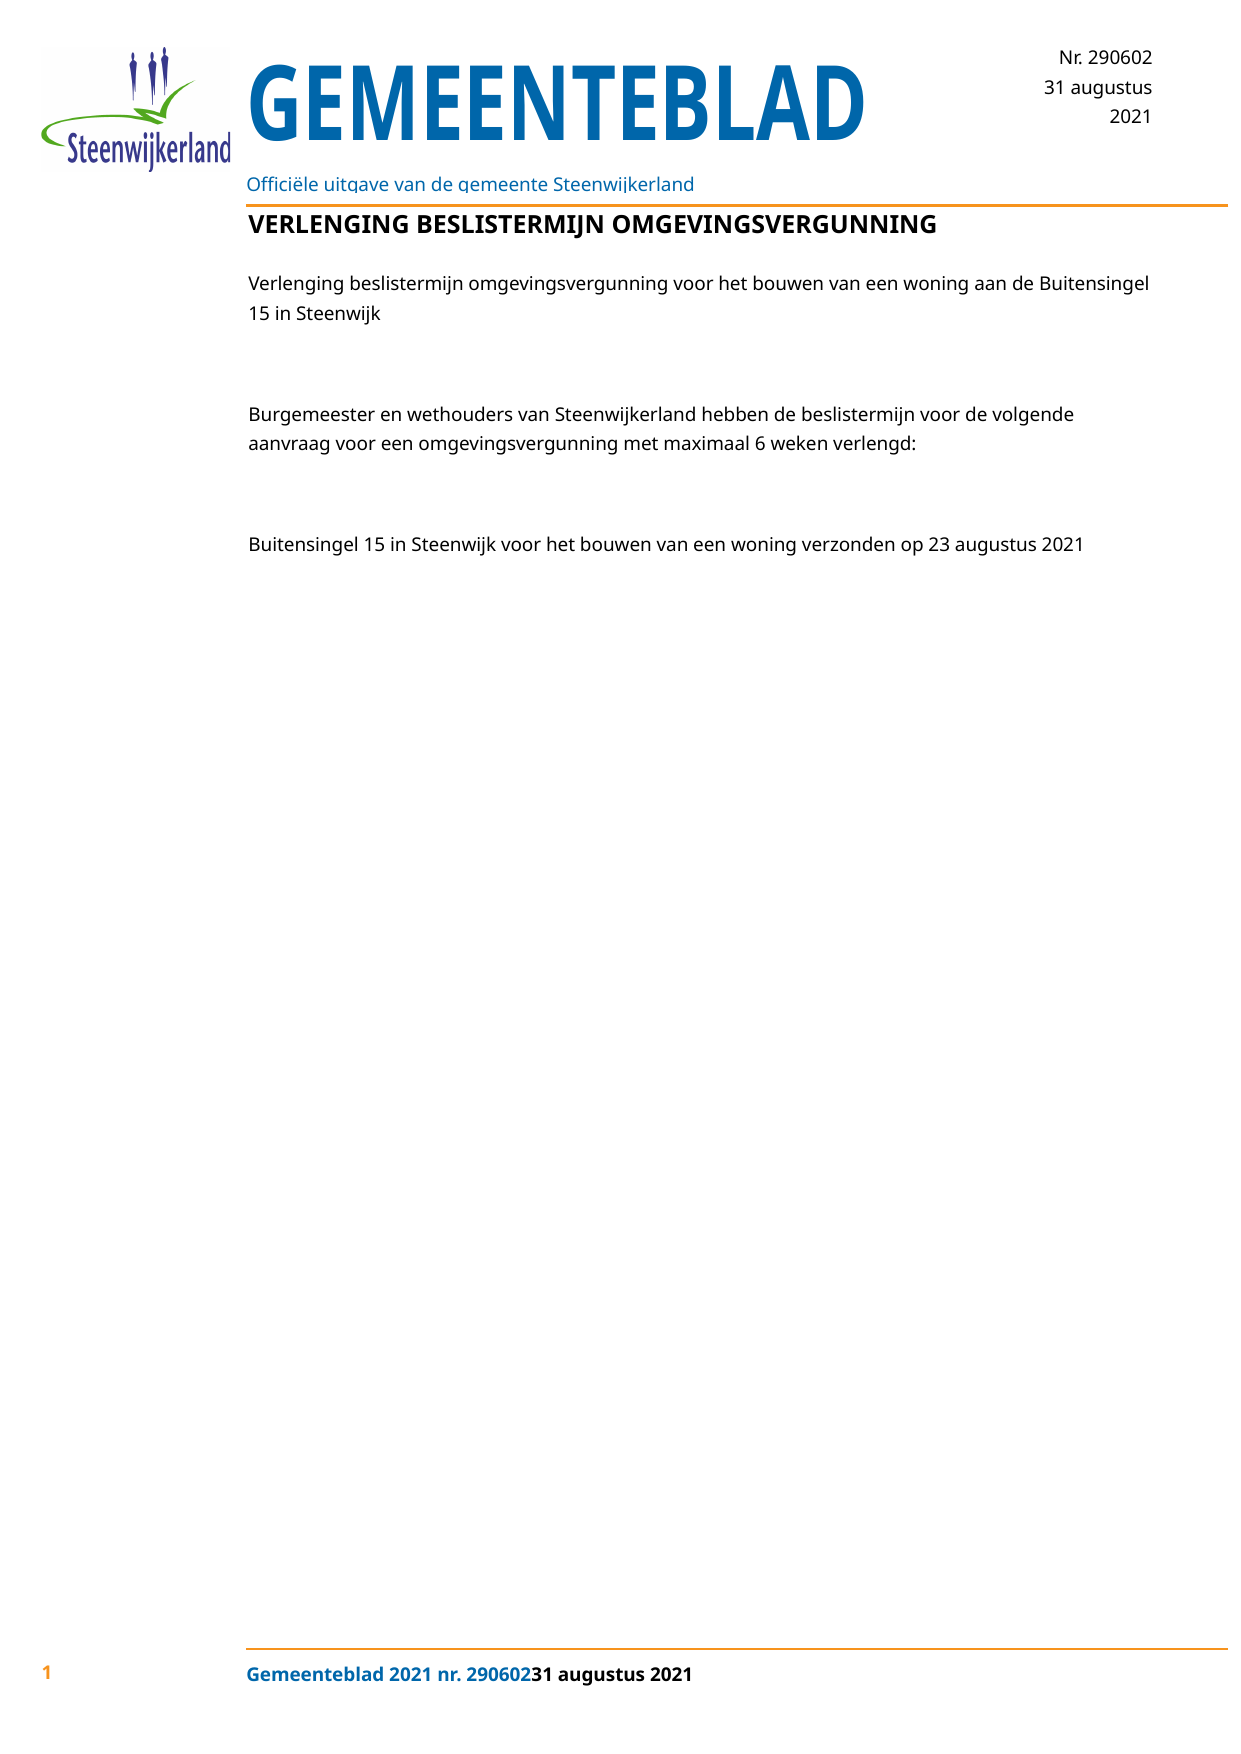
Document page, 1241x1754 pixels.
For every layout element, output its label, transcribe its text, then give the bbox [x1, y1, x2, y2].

text VERLENGING BESLISTERMIJN OMGEVINGSVERGUNNING [248, 207, 1152, 241]
text Buitensingel 15 in Steenwijk voor het bouwen van een woning verzonden op 23 augustus 2021 [248, 531, 1152, 557]
text Verlenging beslistermijn omgevingsvergunning voor het bouwen van een woning aan de Buitensingel 15 in Steenwijk [248, 270, 1152, 326]
text Burgemeester en wethouders van Steenwijkerland hebben de beslistermijn voor de volgende aanvraag voor een omgevingsvergunning met maximaal 6 weken verlengd: [248, 401, 1152, 456]
picture [41, 47, 231, 172]
